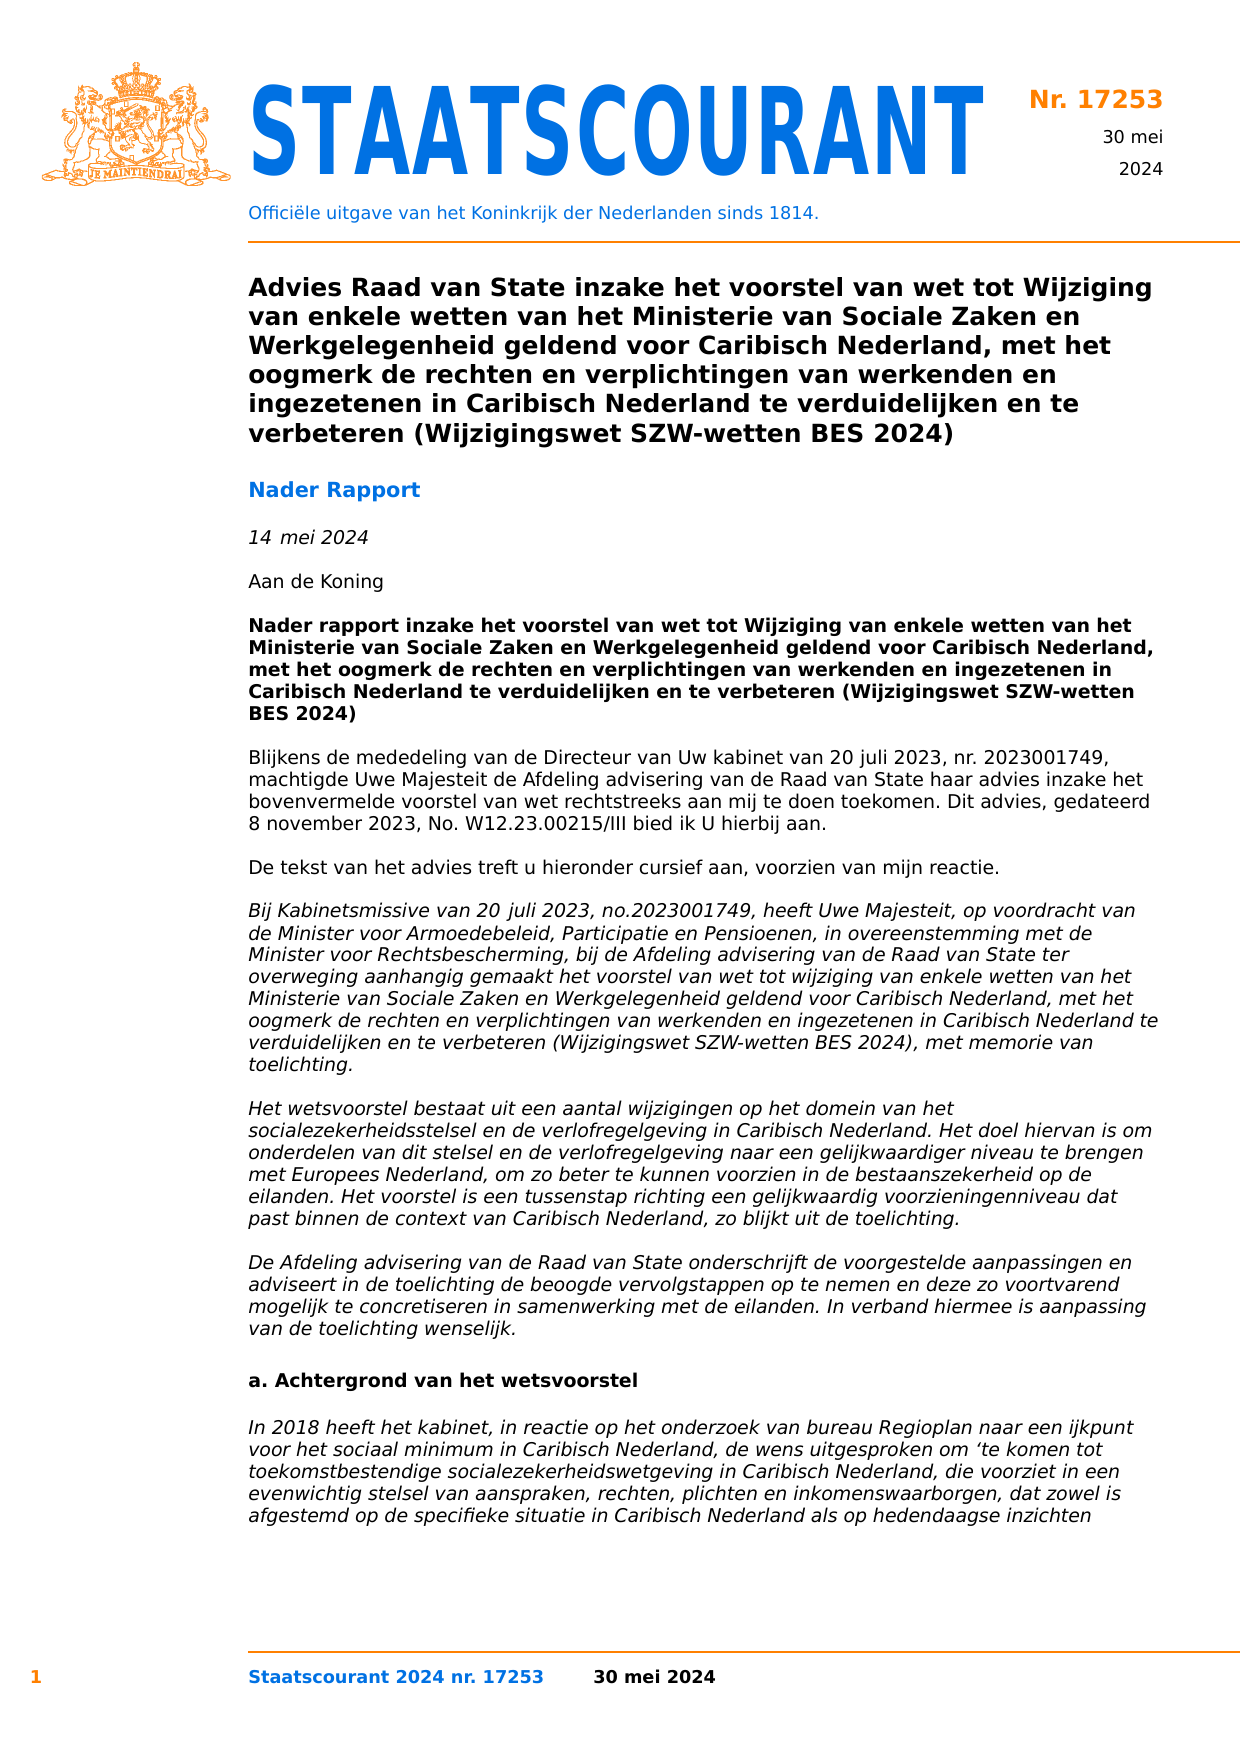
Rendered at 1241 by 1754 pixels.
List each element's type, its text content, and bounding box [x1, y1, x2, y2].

text De tekst van het advies treft u hieronder cursief aan, voorzien van mijn reactie. [248, 857, 1163, 878]
subtitle Advies Raad van State inzake het voorstel van wet tot Wijziging van enkele wetten van het Ministerie van Sociale Zaken en Werkgelegenheid geldend voor Caribisch Nederland, met het oogmerk de rechten en verplichtingen van werkenden en ingezetenen in Caribisch Nederland te verduidelijken en te verbeteren (Wijzigingswet SZW-wetten BES 2024) [248, 273, 1163, 448]
text Blijkens de mededeling van de Directeur van Uw kabinet van 20 juli 2023, nr. 2023001749, machtigde Uwe Majesteit de Afdeling advisering van de Raad van State haar advies inzake het bovenvermelde voorstel van wet rechtstreeks aan mij te doen toekomen. Dit advies, gedateerd 8 november 2023, No. W12.23.00215/III bied ik U hierbij aan. [248, 747, 1163, 835]
text In 2018 heeft het kabinet, in reactie op het onderzoek van bureau Regioplan naar een ijkpunt voor het sociaal minimum in Caribisch Nederland, de wens uitgesproken om ‘te komen tot toekomstbestendige socialezekerheidswetgeving in Caribisch Nederland, die voorziet in een evenwichtig stelsel van aanspraken, rechten, plichten en inkomenswaarborgen, dat zowel is afgestemd op de specifieke situatie in Caribisch Nederland als op hedendaagse inzichten [248, 1417, 1163, 1527]
text 14 mei 2024 [248, 527, 1163, 549]
table_header Nr. 17253 [998, 62, 1240, 121]
table_header [25, 62, 248, 241]
picture [41, 62, 231, 186]
table_cell Officiële uitgave van het Koninkrijk der Nederlanden sinds 1814. [248, 203, 1240, 241]
subtitle Nader Rapport [248, 478, 1163, 502]
text De Afdeling advisering van de Raad van State onderschrijft de voorgestelde aanpassingen en adviseert in de toelichting de beoogde vervolgstappen op te nemen en deze zo voortvarend mogelijk te concretiseren in samenwerking met de eilanden. In verband hiermee is aanpassing van de toelichting wenselijk. [248, 1252, 1163, 1340]
table_header STAATSCOURANT [248, 62, 998, 203]
table_cell 30 mei [998, 121, 1240, 153]
text Aan de Koning [248, 571, 1163, 593]
text Het wetsvoorstel bestaat uit een aantal wijzigingen op het domein van het socialezekerheidsstelsel en de verlofregelgeving in Caribisch Nederland. Het doel hiervan is om onderdelen van dit stelsel en de verlofregelgeving naar een gelijkwaardiger niveau te brengen met Europees Nederland, om zo beter te kunnen voorzien in de bestaanszekerheid op de eilanden. Het voorstel is een tussenstap richting een gelijkwaardig voorzieningenniveau dat past binnen de context van Caribisch Nederland, zo blijkt uit de toelichting. [248, 1098, 1163, 1230]
table_cell 2024 [998, 153, 1240, 203]
text Bij Kabinetsmissive van 20 juli 2023, no.2023001749, heeft Uwe Majesteit, op voordracht van de Minister voor Armoedebeleid, Participatie en Pensioenen, in overeenstemming met de Minister voor Rechtsbescherming, bij de Afdeling advisering van de Raad van State ter overweging aanhangig gemaakt het voorstel van wet tot wijziging van enkele wetten van het Ministerie van Sociale Zaken en Werkgelegenheid geldend voor Caribisch Nederland, met het oogmerk de rechten en verplichtingen van werkenden en ingezetenen in Caribisch Nederland te verduidelijken en te verbeteren (Wijzigingswet SZW-wetten BES 2024), met memorie van toelichting. [248, 900, 1163, 1076]
subtitle a. Achtergrond van het wetsvoorstel [248, 1370, 1163, 1392]
text Nader rapport inzake het voorstel van wet tot Wijziging van enkele wetten van het Ministerie van Sociale Zaken en Werkgelegenheid geldend voor Caribisch Nederland, met het oogmerk de rechten en verplichtingen van werkenden en ingezetenen in Caribisch Nederland te verduidelijken en te verbeteren (Wijzigingswet SZW-wetten BES 2024) [248, 615, 1163, 725]
